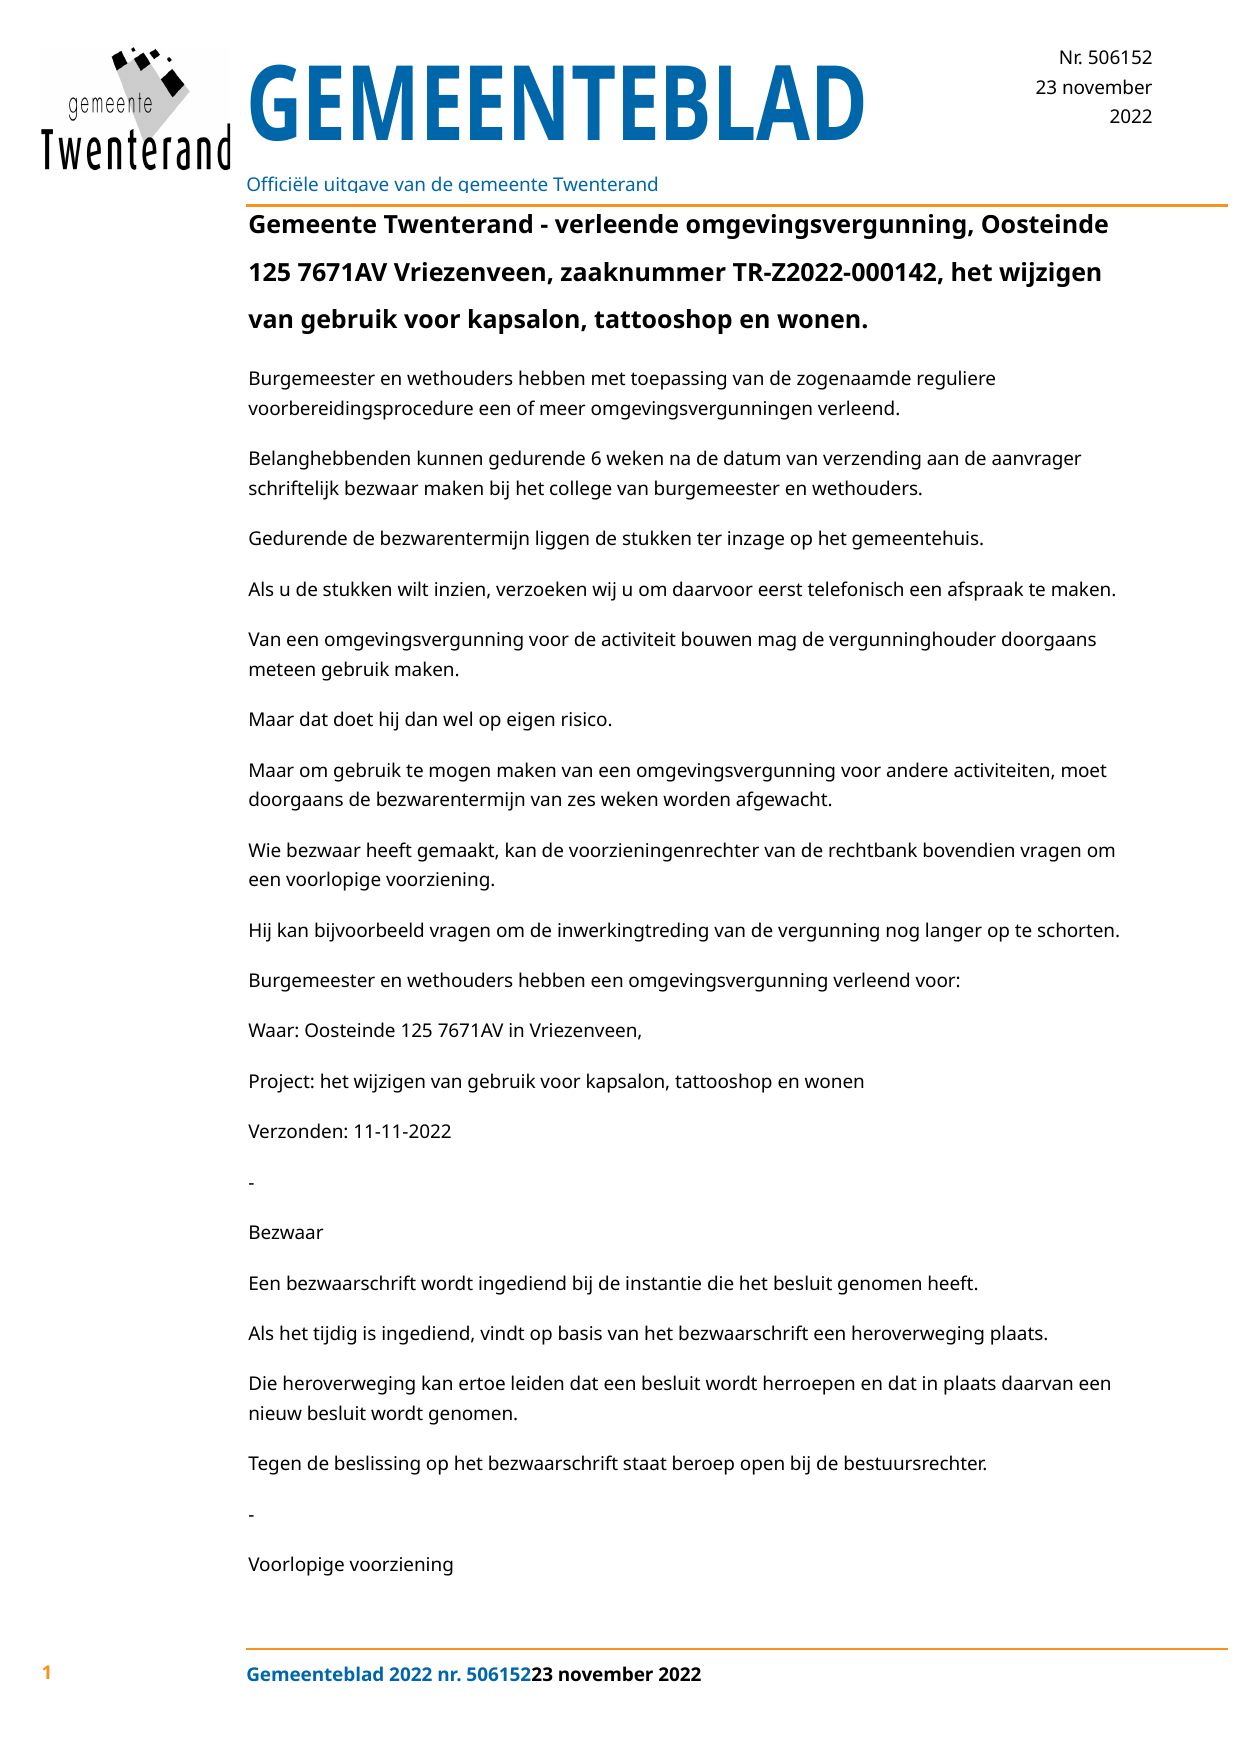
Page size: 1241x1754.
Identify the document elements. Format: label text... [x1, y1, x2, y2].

text Wie bezwaar heeft gemaakt, kan de voorzieningenrechter van de rechtbank bovendien vragen om een voorlopige voorziening. [248, 837, 1152, 892]
text Als u de stukken wilt inzien, verzoeken wij u om daarvoor eerst telefonisch een afspraak te maken. [248, 576, 1152, 602]
text Burgemeester en wethouders hebben een omgevingsvergunning verleend voor: [248, 967, 1152, 993]
text Maar om gebruik te mogen maken van een omgevingsvergunning voor andere activiteiten, moet doorgaans de bezwarentermijn van zes weken worden afgewacht. [248, 757, 1152, 812]
text - [248, 1501, 1152, 1527]
text Hij kan bijvoorbeeld vragen om de inwerkingtreding van de vergunning nog langer op te schorten. [248, 917, 1152, 942]
text Een bezwaarschrift wordt ingediend bij de instantie die het besluit genomen heeft. [248, 1270, 1152, 1295]
text Als het tijdig is ingediend, vindt op basis van het bezwaarschrift een heroverweging plaats. [248, 1320, 1152, 1346]
text Tegen de beslissing op het bezwaarschrift staat beroep open bij de bestuursrechter. [248, 1451, 1152, 1476]
text Voorlopige voorziening [248, 1551, 1152, 1577]
text Gemeente Twenterand - verleende omgevingsvergunning, Oosteinde 125 7671AV Vriezenveen, zaaknummer TR-Z2022-000142, het wijzigen van gebruik voor kapsalon, tattooshop en wonen. [248, 207, 1152, 336]
text - [248, 1169, 1152, 1194]
text Waar: Oosteinde 125 7671AV in Vriezenveen, [248, 1018, 1152, 1043]
text Gedurende de bezwarentermijn liggen de stukken ter inzage op het gemeentehuis. [248, 526, 1152, 551]
text Project: het wijzigen van gebruik voor kapsalon, tattooshop en wonen [248, 1068, 1152, 1094]
text Bezwaar [248, 1219, 1152, 1245]
text Van een omgevingsvergunning voor de activiteit bouwen mag de vergunninghouder doorgaans meteen gebruik maken. [248, 626, 1152, 682]
picture [41, 47, 231, 172]
text Belanghebbenden kunnen gedurende 6 weken na de datum van verzending aan de aanvrager schriftelijk bezwaar maken bij het college van burgemeester en wethouders. [248, 446, 1152, 501]
text Burgemeester en wethouders hebben met toepassing van de zogenaamde reguliere voorbereidingsprocedure een of meer omgevingsvergunningen verleend. [248, 366, 1152, 421]
text Die heroverweging kan ertoe leiden dat een besluit wordt herroepen en dat in plaats daarvan een nieuw besluit wordt genomen. [248, 1371, 1152, 1426]
text Verzonden: 11-11-2022 [248, 1118, 1152, 1144]
text Maar dat doet hij dan wel op eigen risico. [248, 706, 1152, 732]
